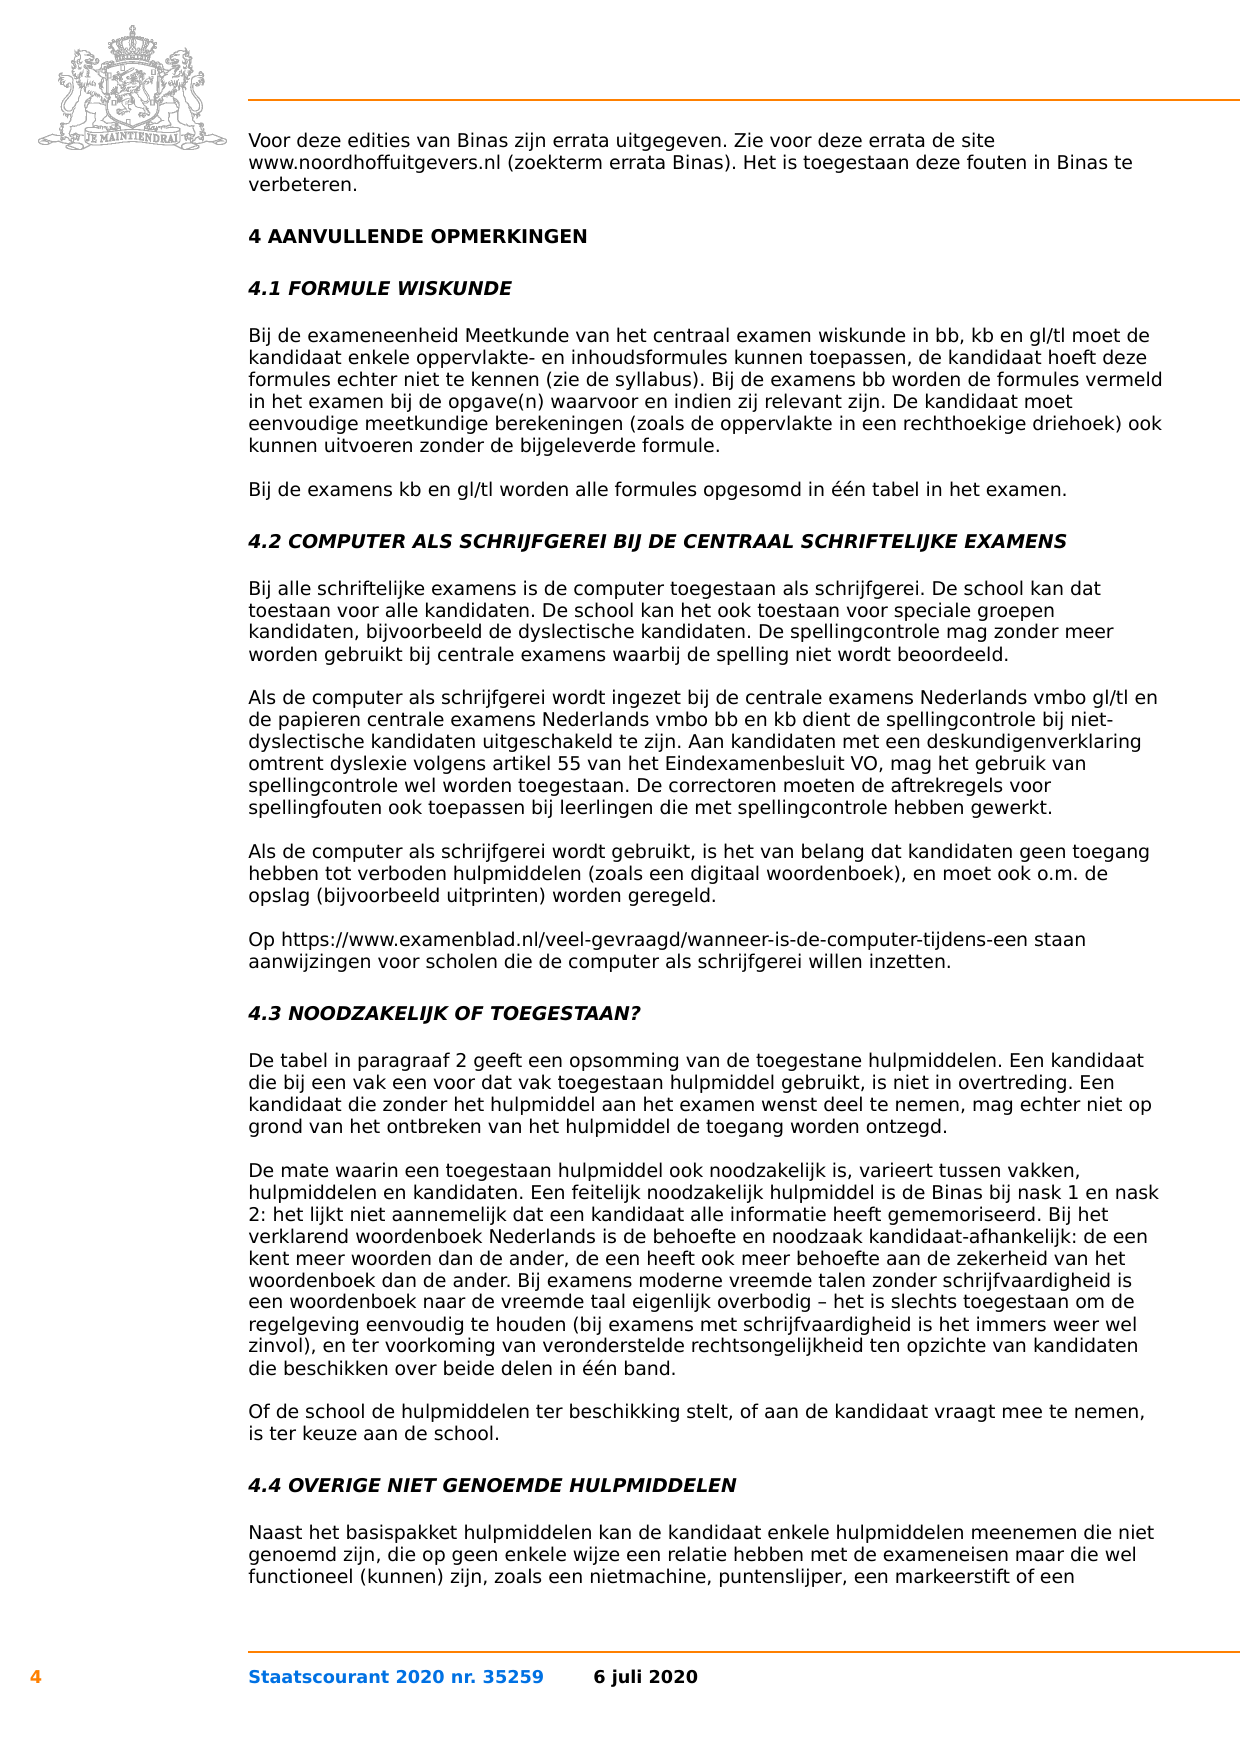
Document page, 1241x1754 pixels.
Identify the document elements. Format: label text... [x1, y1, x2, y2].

text Als de computer als schrijfgerei wordt gebruikt, is het van belang dat kandidaten geen toegang hebben tot verboden hulpmiddelen (zoals een digitaal woordenboek), en moet ook o.m. de opslag (bijvoorbeeld uitprinten) worden geregeld. [248, 841, 1163, 907]
text Bij de examens kb en gl/tl worden alle formules opgesomd in één tabel in het examen. [248, 478, 1163, 501]
text Op https://www.examenblad.nl/veel-gevraagd/wanneer-is-de-computer-tijdens-een staan aanwijzingen voor scholen die de computer als schrijfgerei willen inzetten. [248, 929, 1163, 973]
subtitle 4 AANVULLENDE OPMERKINGEN [248, 226, 1163, 248]
subtitle 4.3 NOODZAKELIJK OF TOEGESTAAN? [248, 1003, 1163, 1025]
text Of de school de hulpmiddelen ter beschikking stelt, of aan de kandidaat vraagt mee te nemen, is ter keuze aan de school. [248, 1401, 1163, 1445]
subtitle 4.1 FORMULE WISKUNDE [248, 278, 1163, 300]
text Naast het basispakket hulpmiddelen kan de kandidaat enkele hulpmiddelen meenemen die niet genoemd zijn, die op geen enkele wijze een relatie hebben met de exameneisen maar die wel functioneel (kunnen) zijn, zoals een nietmachine, puntenslijper, een markeerstift of een [248, 1522, 1163, 1588]
text De mate waarin een toegestaan hulpmiddel ook noodzakelijk is, varieert tussen vakken, hulpmiddelen en kandidaten. Een feitelijk noodzakelijk hulpmiddel is de Binas bij nask 1 en nask 2: het lijkt niet aannemelijk dat een kandidaat alle informatie heeft gememoriseerd. Bij het verklarend woordenboek Nederlands is de behoefte en noodzaak kandidaat-afhankelijk: de een kent meer woorden dan de ander, de een heeft ook meer behoefte aan de zekerheid van het woordenboek dan de ander. Bij examens moderne vreemde talen zonder schrijfvaardigheid is een woordenboek naar de vreemde taal eigenlijk overbodig – het is slechts toegestaan om de regelgeving eenvoudig te houden (bij examens met schrijfvaardigheid is het immers weer wel zinvol), en ter voorkoming van veronderstelde rechtsongelijkheid ten opzichte van kandidaten die beschikken over beide delen in één band. [248, 1159, 1163, 1379]
text Bij de exameneenheid Meetkunde van het centraal examen wiskunde in bb, kb en gl/tl moet de kandidaat enkele oppervlakte- en inhoudsformules kunnen toepassen, de kandidaat hoeft deze formules echter niet te kennen (zie de syllabus). Bij de examens bb worden de formules vermeld in het examen bij de opgave(n) waarvoor en indien zij relevant zijn. De kandidaat moet eenvoudige meetkundige berekeningen (zoals de oppervlakte in een rechthoekige driehoek) ook kunnen uitvoeren zonder de bijgeleverde formule. [248, 325, 1163, 457]
subtitle 4.2 COMPUTER ALS SCHRIJFGEREI BIJ DE CENTRAAL SCHRIFTELIJKE EXAMENS [248, 531, 1163, 552]
text Voor deze edities van Binas zijn errata uitgegeven. Zie voor deze errata de site www.noordhoffuitgevers.nl (zoekterm errata Binas). Het is toegestaan deze fouten in Binas te verbeteren. [248, 130, 1163, 196]
text Bij alle schriftelijke examens is de computer toegestaan als schrijfgerei. De school kan dat toestaan voor alle kandidaten. De school kan het ook toestaan voor speciale groepen kandidaten, bijvoorbeeld de dyslectische kandidaten. De spellingcontrole mag zonder meer worden gebruikt bij centrale examens waarbij de spelling niet wordt beoordeeld. [248, 577, 1163, 665]
subtitle 4.4 OVERIGE NIET GENOEMDE HULPMIDDELEN [248, 1475, 1163, 1497]
text De tabel in paragraaf 2 geeft een opsomming van de toegestane hulpmiddelen. Een kandidaat die bij een vak een voor dat vak toegestaan hulpmiddel gebruikt, is niet in overtreding. Een kandidaat die zonder het hulpmiddel aan het examen wenst deel te nemen, mag echter niet op grond van het ontbreken van het hulpmiddel de toegang worden ontzegd. [248, 1050, 1163, 1138]
text Als de computer als schrijfgerei wordt ingezet bij de centrale examens Nederlands vmbo gl/tl en de papieren centrale examens Nederlands vmbo bb en kb dient de spellingcontrole bij niet-dyslectische kandidaten uitgeschakeld te zijn. Aan kandidaten met een deskundigenverklaring omtrent dyslexie volgens artikel 55 van het Eindexamenbesluit VO, mag het gebruik van spellingcontrole wel worden toegestaan. De correctoren moeten de aftrekregels voor spellingfouten ook toepassen bij leerlingen die met spellingcontrole hebben gewerkt. [248, 687, 1163, 819]
picture [38, 25, 227, 150]
